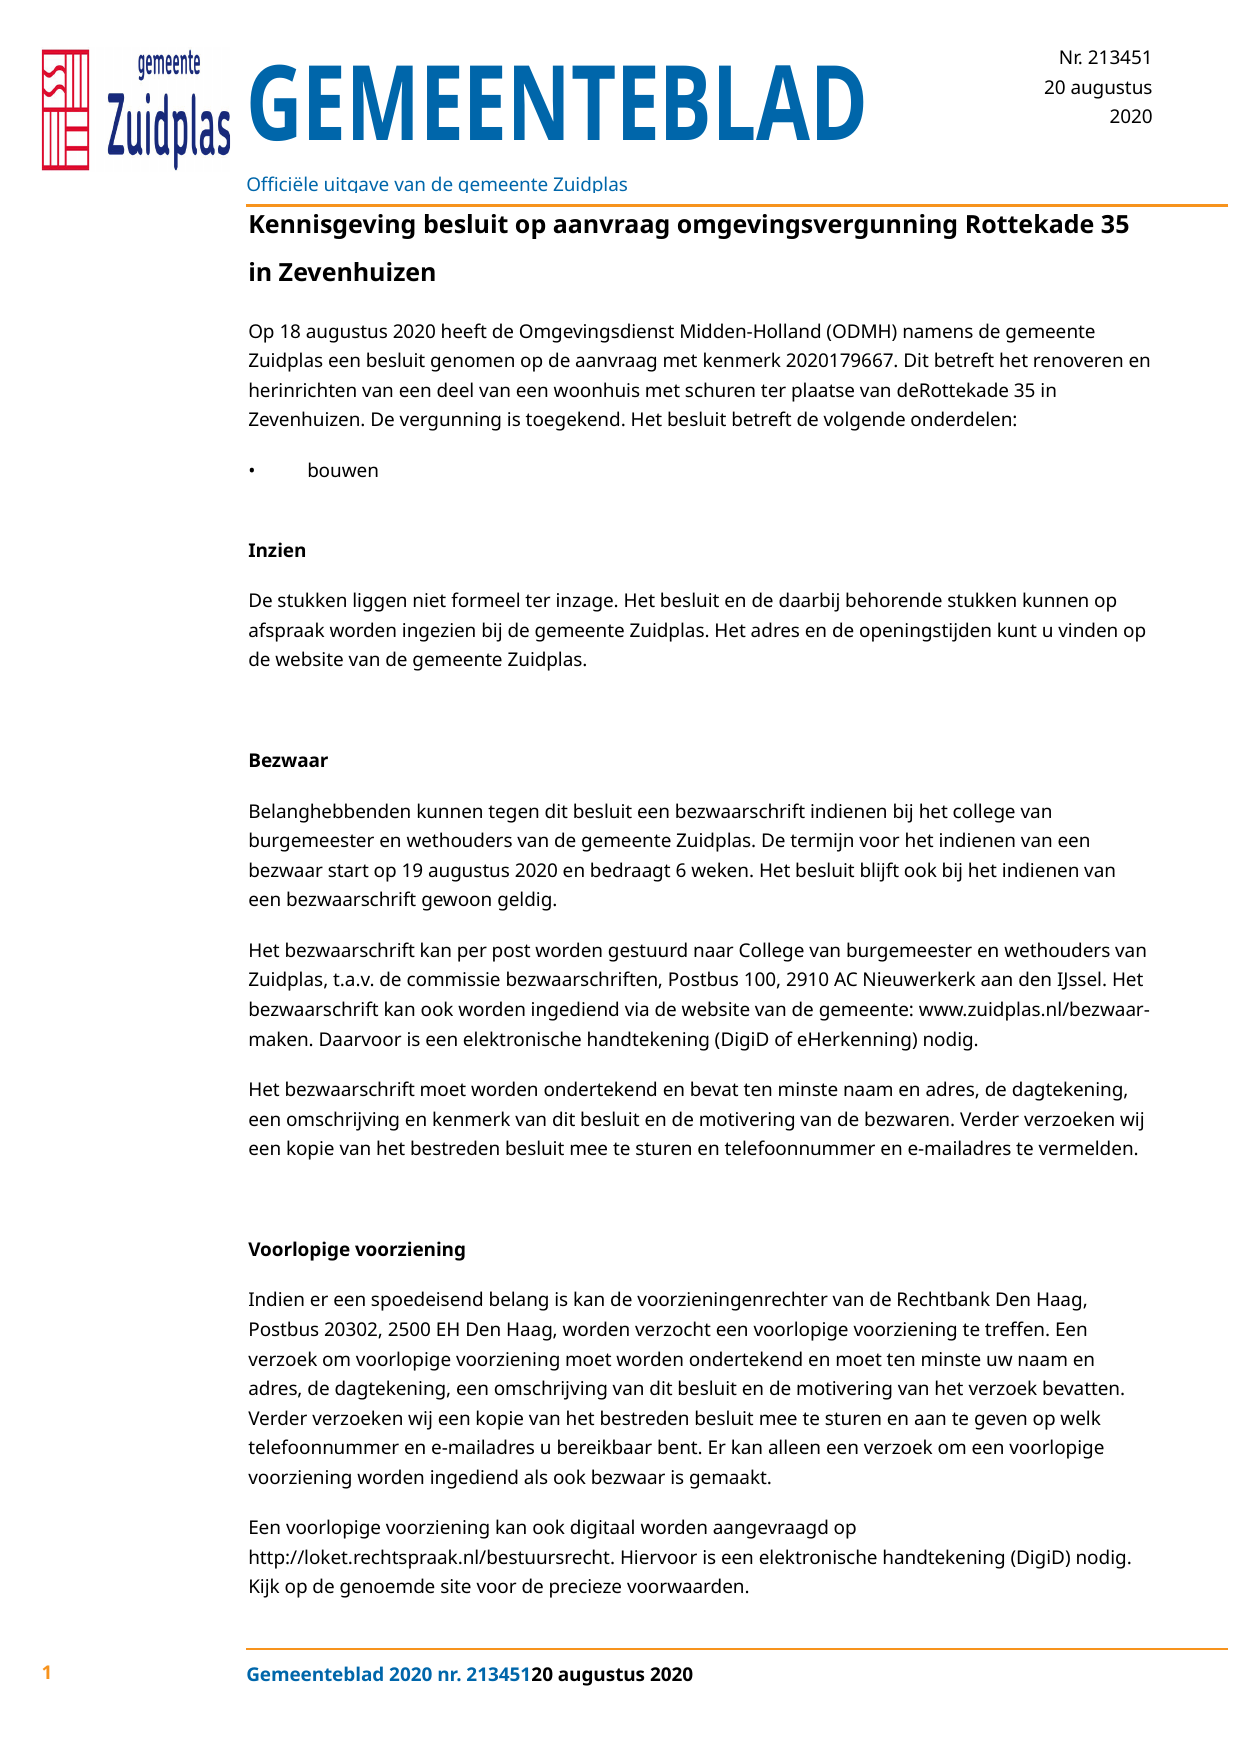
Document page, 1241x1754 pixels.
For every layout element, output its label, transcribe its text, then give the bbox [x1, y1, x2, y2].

text Kennisgeving besluit op aanvraag omgevingsvergunning Rottekade 35 in Zevenhuizen [248, 207, 1152, 288]
picture [41, 47, 231, 172]
text Het bezwaarschrift kan per post worden gestuurd naar College van burgemeester en wethouders van Zuidplas, t.a.v. de commissie bezwaarschriften, Postbus 100, 2910 AC Nieuwerkerk aan den IJssel. Het bezwaarschrift kan ook worden ingediend via de website van de gemeente: www.zuidplas.nl/bezwaar-maken. Daarvoor is een elektronische handtekening (DigiD of eHerkenning) nodig. [248, 937, 1152, 1052]
text Een voorlopige voorziening kan ook digitaal worden aangevraagd op http://loket.rechtspraak.nl/bestuursrecht. Hiervoor is een elektronische handtekening (DigiD) nodig. Kijk op de genoemde site voor de precieze voorwaarden. [248, 1514, 1152, 1599]
list bouwen [248, 457, 1152, 483]
text Voorlopige voorziening [248, 1236, 1152, 1262]
text Inzien [248, 537, 1152, 563]
text Op 18 augustus 2020 heeft de Omgevingsdienst Midden-Holland (ODMH) namens de gemeente Zuidplas een besluit genomen op de aanvraag met kenmerk 2020179667. Dit betreft het renoveren en herinrichten van een deel van een woonhuis met schuren ter plaatse van deRottekade 35 in Zevenhuizen. De vergunning is toegekend. Het besluit betreft de volgende onderdelen: [248, 318, 1152, 432]
text Indien er een spoedeisend belang is kan de voorzieningenrechter van de Rechtbank Den Haag, Postbus 20302, 2500 EH Den Haag, worden verzocht een voorlopige voorziening te treffen. Een verzoek om voorlopige voorziening moet worden ondertekend en moet ten minste uw naam en adres, de dagtekening, een omschrijving van dit besluit en de motivering van het verzoek bevatten. Verder verzoeken wij een kopie van het bestreden besluit mee te sturen en aan te geven op welk telefoonnummer en e-mailadres u bereikbaar bent. Er kan alleen een verzoek om een voorlopige voorziening worden ingediend als ook bezwaar is gemaakt. [248, 1287, 1152, 1490]
text Belanghebbenden kunnen tegen dit besluit een bezwaarschrift indienen bij het college van burgemeester en wethouders van de gemeente Zuidplas. De termijn voor het indienen van een bezwaar start op 19 augustus 2020 en bedraagt 6 weken. Het besluit blijft ook bij het indienen van een bezwaarschrift gewoon geldig. [248, 798, 1152, 912]
text De stukken liggen niet formeel ter inzage. Het besluit en de daarbij behorende stukken kunnen op afspraak worden ingezien bij de gemeente Zuidplas. Het adres en de openingstijden kunt u vinden op de website van de gemeente Zuidplas. [248, 587, 1152, 672]
text Het bezwaarschrift moet worden ondertekend en bevat ten minste naam en adres, de dagtekening, een omschrijving en kenmerk van dit besluit en de motivering van de bezwaren. Verder verzoeken wij een kopie van het bestreden besluit mee te sturen en telefoonnummer en e-mailadres te vermelden. [248, 1076, 1152, 1161]
text Bezwaar [248, 747, 1152, 773]
